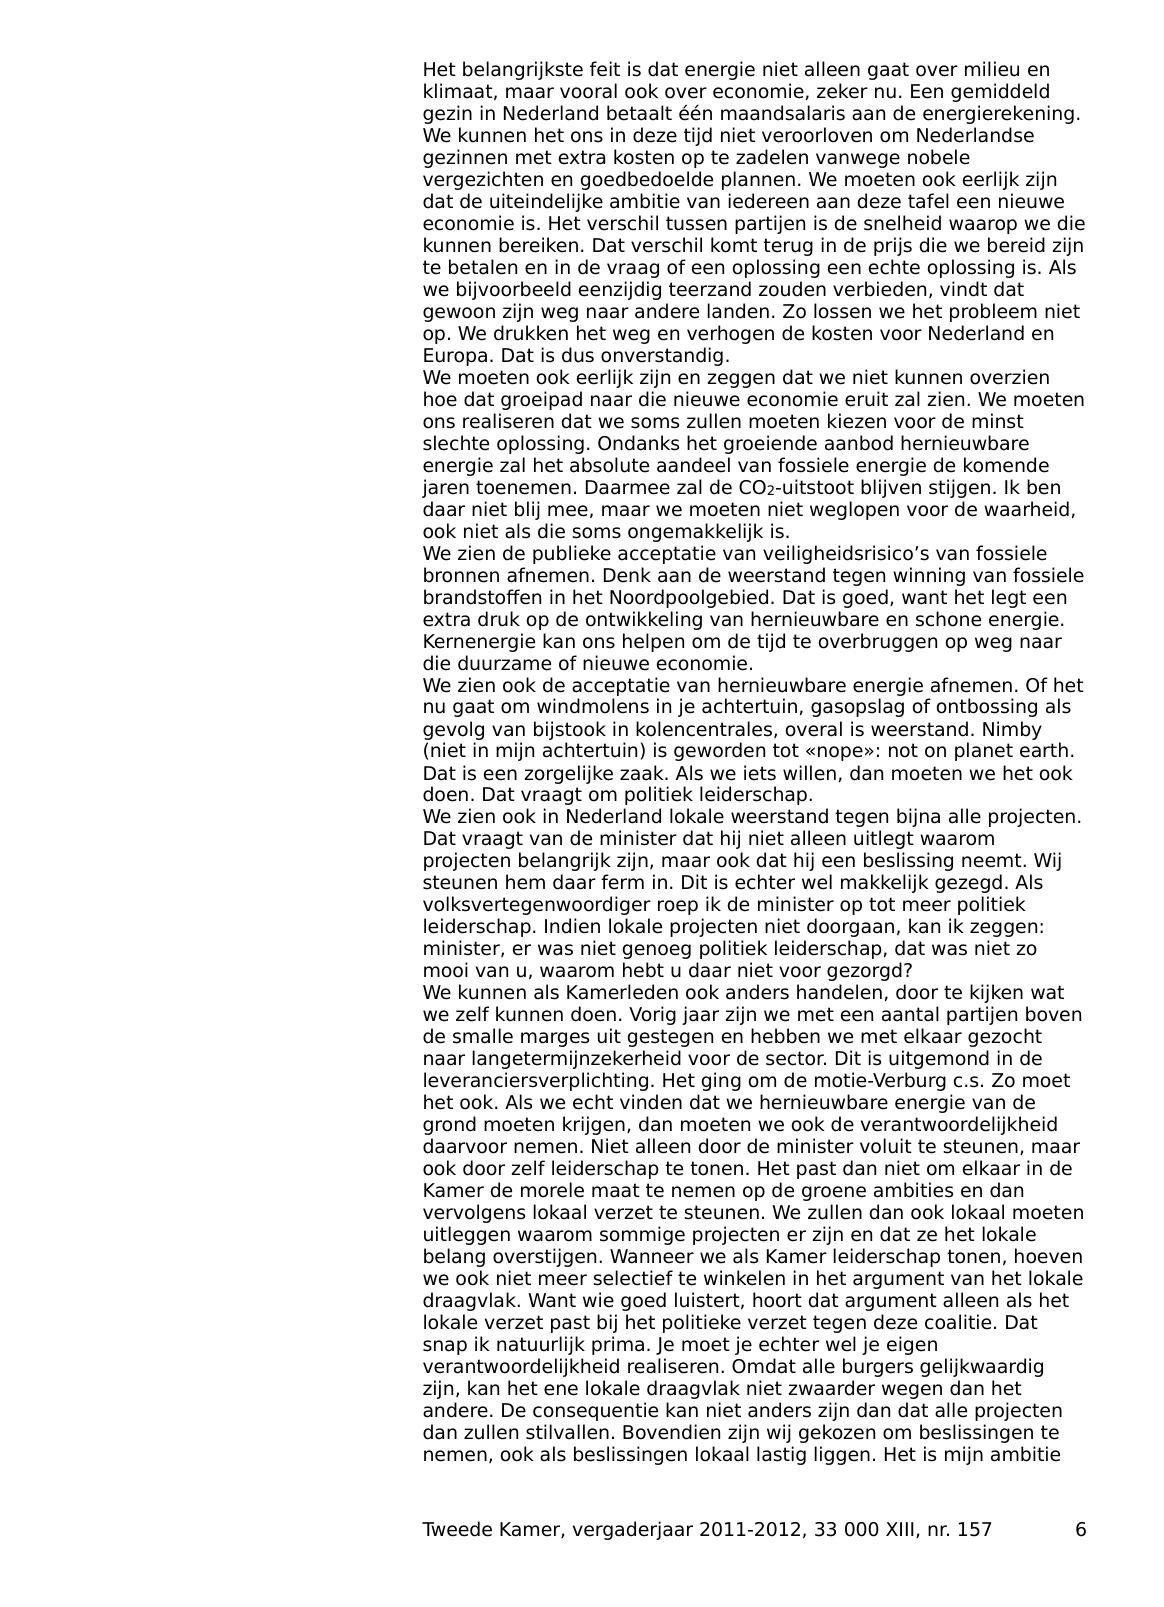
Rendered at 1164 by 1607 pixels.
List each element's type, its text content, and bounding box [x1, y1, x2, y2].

text We moeten ook eerlijk zijn en zeggen dat we niet kunnen overzien hoe dat groeipad naar die nieuwe economie eruit zal zien. We moeten ons realiseren dat we soms zullen moeten kiezen voor de minst slechte oplossing. Ondanks het groeiende aanbod hernieuwbare energie zal het absolute aandeel van fossiele energie de komende jaren toenemen. Daarmee zal de CO2-uitstoot blijven stijgen. Ik ben daar niet blij mee, maar we moeten niet weglopen voor de waarheid, ook niet als die soms ongemakkelijk is. [422, 367, 1087, 543]
text Het belangrijkste feit is dat energie niet alleen gaat over milieu en klimaat, maar vooral ook over economie, zeker nu. Een gemiddeld gezin in Nederland betaalt één maandsalaris aan de energierekening. We kunnen het ons in deze tijd niet veroorloven om Nederlandse gezinnen met extra kosten op te zadelen vanwege nobele vergezichten en goedbedoelde plannen. We moeten ook eerlijk zijn dat de uiteindelijke ambitie van iedereen aan deze tafel een nieuwe economie is. Het verschil tussen partijen is de snelheid waarop we die kunnen bereiken. Dat verschil komt terug in de prijs die we bereid zijn te betalen en in de vraag of een oplossing een echte oplossing is. Als we bijvoorbeeld eenzijdig teerzand zouden verbieden, vindt dat gewoon zijn weg naar andere landen. Zo lossen we het probleem niet op. We drukken het weg en verhogen de kosten voor Nederland en Europa. Dat is dus onverstandig. [422, 59, 1087, 367]
text We zien ook de acceptatie van hernieuwbare energie afnemen. Of het nu gaat om windmolens in je achtertuin, gasopslag of ontbossing als gevolg van bijstook in kolencentrales, overal is weerstand. Nimby (niet in mijn achtertuin) is geworden tot «nope»: not on planet earth. Dat is een zorgelijke zaak. Als we iets willen, dan moeten we het ook doen. Dat vraagt om politiek leiderschap. [422, 674, 1087, 806]
text We zien ook in Nederland lokale weerstand tegen bijna alle projecten. Dat vraagt van de minister dat hij niet alleen uitlegt waarom projecten belangrijk zijn, maar ook dat hij een beslissing neemt. Wij steunen hem daar ferm in. Dit is echter wel makkelijk gezegd. Als volksvertegenwoordiger roep ik de minister op tot meer politiek leiderschap. Indien lokale projecten niet doorgaan, kan ik zeggen: minister, er was niet genoeg politiek leiderschap, dat was niet zo mooi van u, waarom hebt u daar niet voor gezorgd? [422, 806, 1087, 982]
text We kunnen als Kamerleden ook anders handelen, door te kijken wat we zelf kunnen doen. Vorig jaar zijn we met een aantal partijen boven de smalle marges uit gestegen en hebben we met elkaar gezocht naar langetermijnzekerheid voor de sector. Dit is uitgemond in de leveranciersverplichting. Het ging om de motie-Verburg c.s. Zo moet het ook. Als we echt vinden dat we hernieuwbare energie van de grond moeten krijgen, dan moeten we ook de verantwoordelijkheid daarvoor nemen. Niet alleen door de minister voluit te steunen, maar ook door zelf leiderschap te tonen. Het past dan niet om elkaar in de Kamer de morele maat te nemen op de groene ambities en dan vervolgens lokaal verzet te steunen. We zullen dan ook lokaal moeten uitleggen waarom sommige projecten er zijn en dat ze het lokale belang overstijgen. Wanneer we als Kamer leiderschap tonen, hoeven we ook niet meer selectief te winkelen in het argument van het lokale draagvlak. Want wie goed luistert, hoort dat argument alleen als het lokale verzet past bij het politieke verzet tegen deze coalitie. Dat snap ik natuurlijk prima. Je moet je echter wel je eigen verantwoordelijkheid realiseren. Omdat alle burgers gelijkwaardig zijn, kan het ene lokale draagvlak niet zwaarder wegen dan het andere. De consequentie kan niet anders zijn dan dat alle projecten dan zullen stilvallen. Bovendien zijn wij gekozen om beslissingen te nemen, ook als beslissingen lokaal lastig liggen. Het is mijn ambitie [422, 982, 1087, 1466]
text We zien de publieke acceptatie van veiligheidsrisico’s van fossiele bronnen afnemen. Denk aan de weerstand tegen winning van fossiele brandstoffen in het Noordpoolgebied. Dat is goed, want het legt een extra druk op de ontwikkeling van hernieuwbare en schone energie. Kernenergie kan ons helpen om de tijd te overbruggen op weg naar die duurzame of nieuwe economie. [422, 543, 1087, 674]
